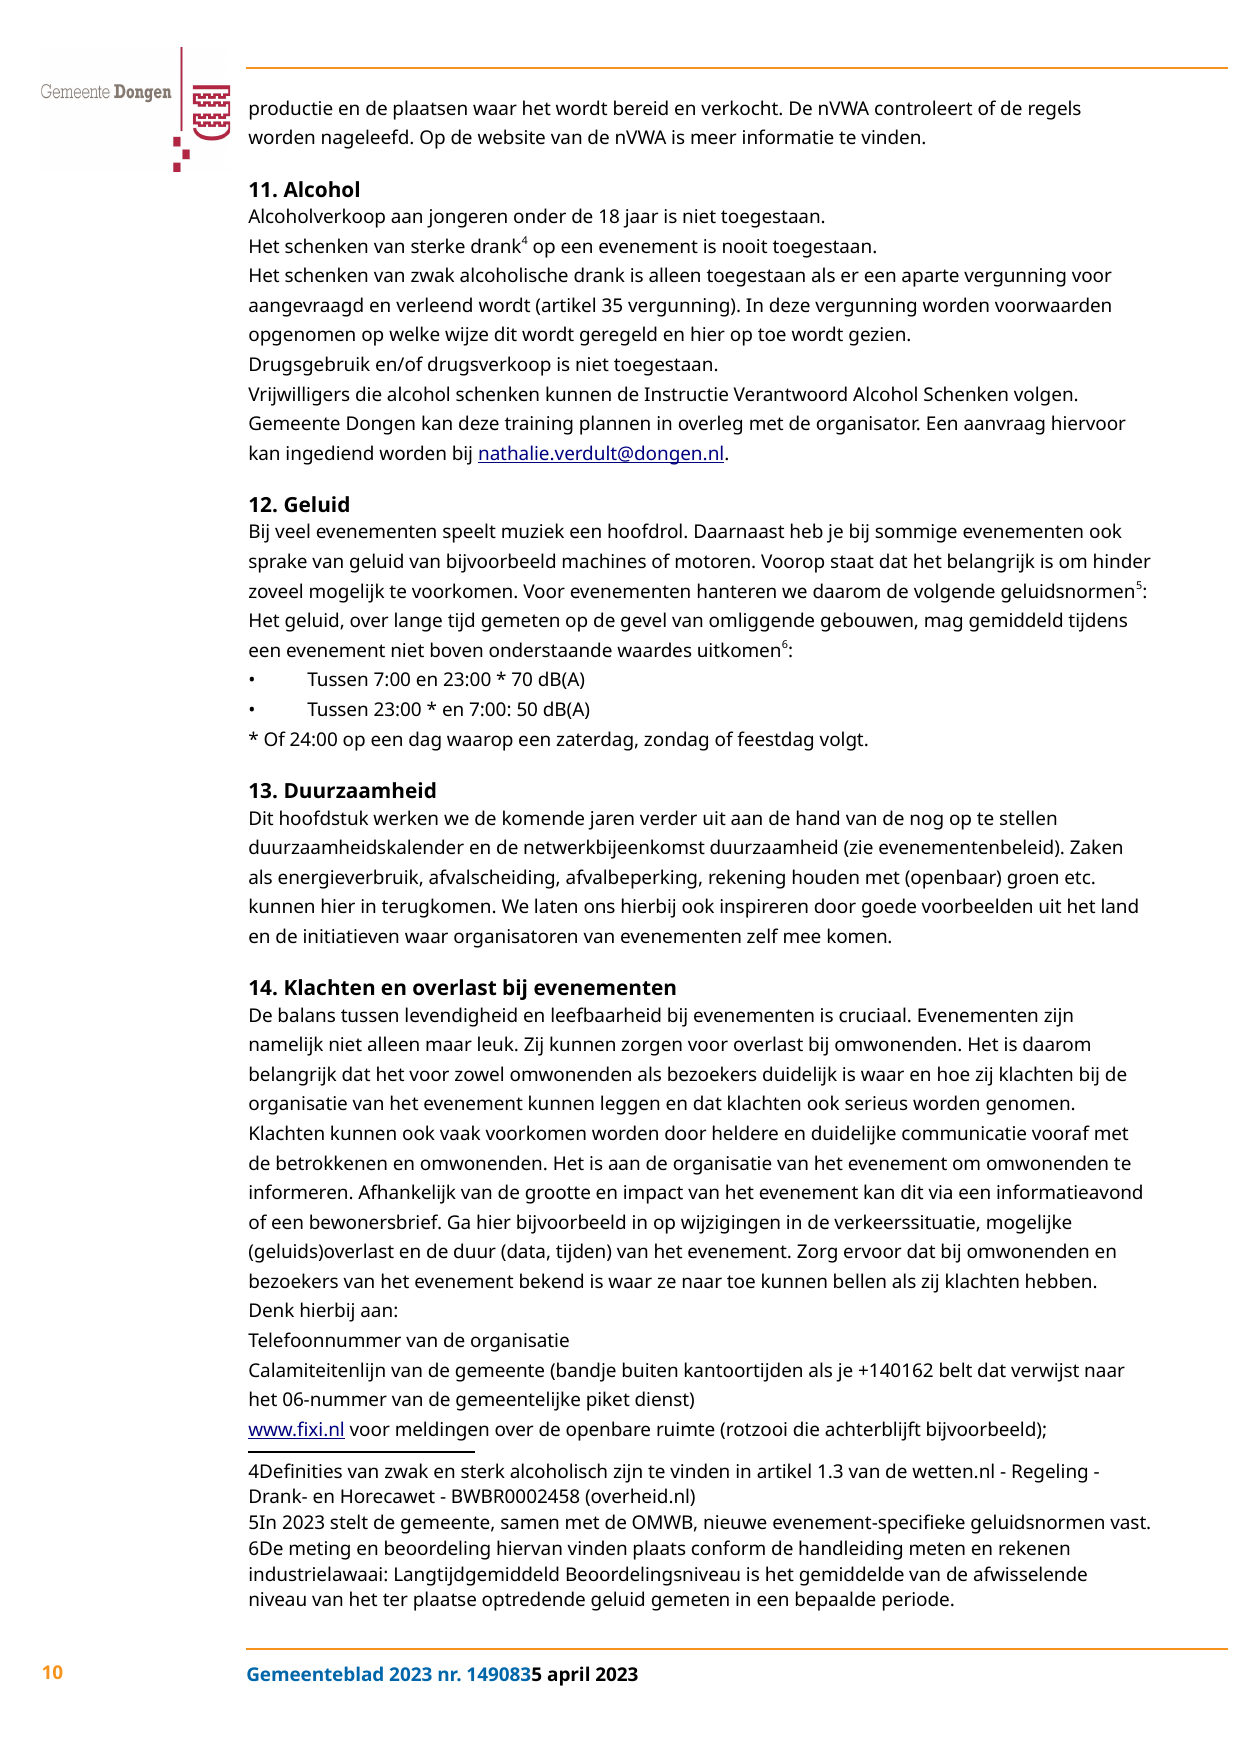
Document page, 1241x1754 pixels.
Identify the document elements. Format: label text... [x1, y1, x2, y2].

text Definities van zwak en sterk alcoholisch zijn te vinden in artikel 1.3 van de wetten.nl - Regeling - Drank- en Horecawet - BWBR0002458 (overheid.nl) [248, 1458, 1152, 1509]
text Telefoonnummer van de organisatie [248, 1327, 1152, 1353]
text 11. Alcohol [248, 175, 1152, 203]
text productie en de plaatsen waar het wordt bereid en verkocht. De nVWA controleert of de regels worden nageleefd. Op de website van de nVWA is meer informatie te vinden. [248, 95, 1152, 150]
text De meting en beoordeling hiervan vinden plaats conform de handleiding meten en rekenen industrielawaai: Langtijdgemiddeld Beoordelingsniveau is het gemiddelde van de afwisselende niveau van het ter plaatse optredende geluid gemeten in een bepaalde periode. [248, 1535, 1152, 1612]
text In 2023 stelt de gemeente, samen met de OMWB, nieuwe evenement-specifieke geluidsnormen vast. [248, 1509, 1152, 1535]
list Tussen 23:00 * en 7:00: 50 dB(A) [248, 696, 1152, 722]
text * Of 24:00 op een dag waarop een zaterdag, zondag of feestdag volgt. [248, 726, 1152, 752]
text Dit hoofdstuk werken we de komende jaren verder uit aan de hand van de nog op te stellen duurzaamheidskalender en de netwerkbijeenkomst duurzaamheid (zie evenementenbeleid). Zaken als energieverbruik, afvalscheiding, afvalbeperking, rekening houden met (openbaar) groen etc. kunnen hier in terugkomen. We laten ons hierbij ook inspireren door goede voorbeelden uit het land en de initiatieven waar organisatoren van evenementen zelf mee komen. [248, 805, 1152, 949]
text Klachten kunnen ook vaak voorkomen worden door heldere en duidelijke communicatie vooraf met de betrokkenen en omwonenden. Het is aan de organisatie van het evenement om omwonenden te informeren. Afhankelijk van de grootte en impact van het evenement kan dit via een informatieavond of een bewonersbrief. Ga hier bijvoorbeeld in op wijzigingen in de verkeerssituatie, mogelijke (geluids)overlast en de duur (data, tijden) van het evenement. Zorg ervoor dat bij omwonenden en bezoekers van het evenement bekend is waar ze naar toe kunnen bellen als zij klachten hebben. [248, 1120, 1152, 1294]
text Het schenken van zwak alcoholische drank is alleen toegestaan als er een aparte vergunning voor aangevraagd en verleend wordt (artikel 35 vergunning). In deze vergunning worden voorwaarden opgenomen op welke wijze dit wordt geregeld en hier op toe wordt gezien. [248, 262, 1152, 347]
text Denk hierbij aan: [248, 1298, 1152, 1323]
list Tussen 7:00 en 23:00 * 70 dB(A) [248, 667, 1152, 692]
text 12. Geluid [248, 490, 1152, 519]
picture [41, 47, 231, 172]
text Het geluid, over lange tijd gemeten op de gevel van omliggende gebouwen, mag gemiddeld tijdens een evenement niet boven onderstaande waardes uitkomen: [248, 607, 1152, 663]
text Bij veel evenementen speelt muziek een hoofdrol. Daarnaast heb je bij sommige evenementen ook sprake van geluid van bijvoorbeeld machines of motoren. Voorop staat dat het belangrijk is om hinder zoveel mogelijk te voorkomen. Voor evenementen hanteren we daarom de volgende geluidsnormen: [248, 519, 1152, 604]
text Het schenken van sterke drank op een evenement is nooit toegestaan. [248, 233, 1152, 258]
text De balans tussen levendigheid en leefbaarheid bij evenementen is cruciaal. Evenementen zijn namelijk niet alleen maar leuk. Zij kunnen zorgen voor overlast bij omwonenden. Het is daarom belangrijk dat het voor zowel omwonenden als bezoekers duidelijk is waar en hoe zij klachten bij de organisatie van het evenement kunnen leggen en dat klachten ook serieus worden genomen. [248, 1002, 1152, 1116]
text Calamiteitenlijn van de gemeente (bandje buiten kantoortijden als je +140162 belt dat verwijst naar het 06-nummer van de gemeentelijke piket dienst) [248, 1357, 1152, 1412]
text Alcoholverkoop aan jongeren onder de 18 jaar is niet toegestaan. [248, 203, 1152, 229]
text 14. Klachten en overlast bij evenementen [248, 973, 1152, 1002]
text www.fixi.nl voor meldingen over de openbare ruimte (rotzooi die achterblijft bijvoorbeeld); [248, 1416, 1152, 1442]
text Vrijwilligers die alcohol schenken kunnen de Instructie Verantwoord Alcohol Schenken volgen. Gemeente Dongen kan deze training plannen in overleg met de organisator. Een aanvraag hiervoor kan ingediend worden bij nathalie.verdult@dongen.nl. [248, 381, 1152, 466]
text Drugsgebruik en/of drugsverkoop is niet toegestaan. [248, 351, 1152, 377]
text 13. Duurzaamheid [248, 776, 1152, 805]
